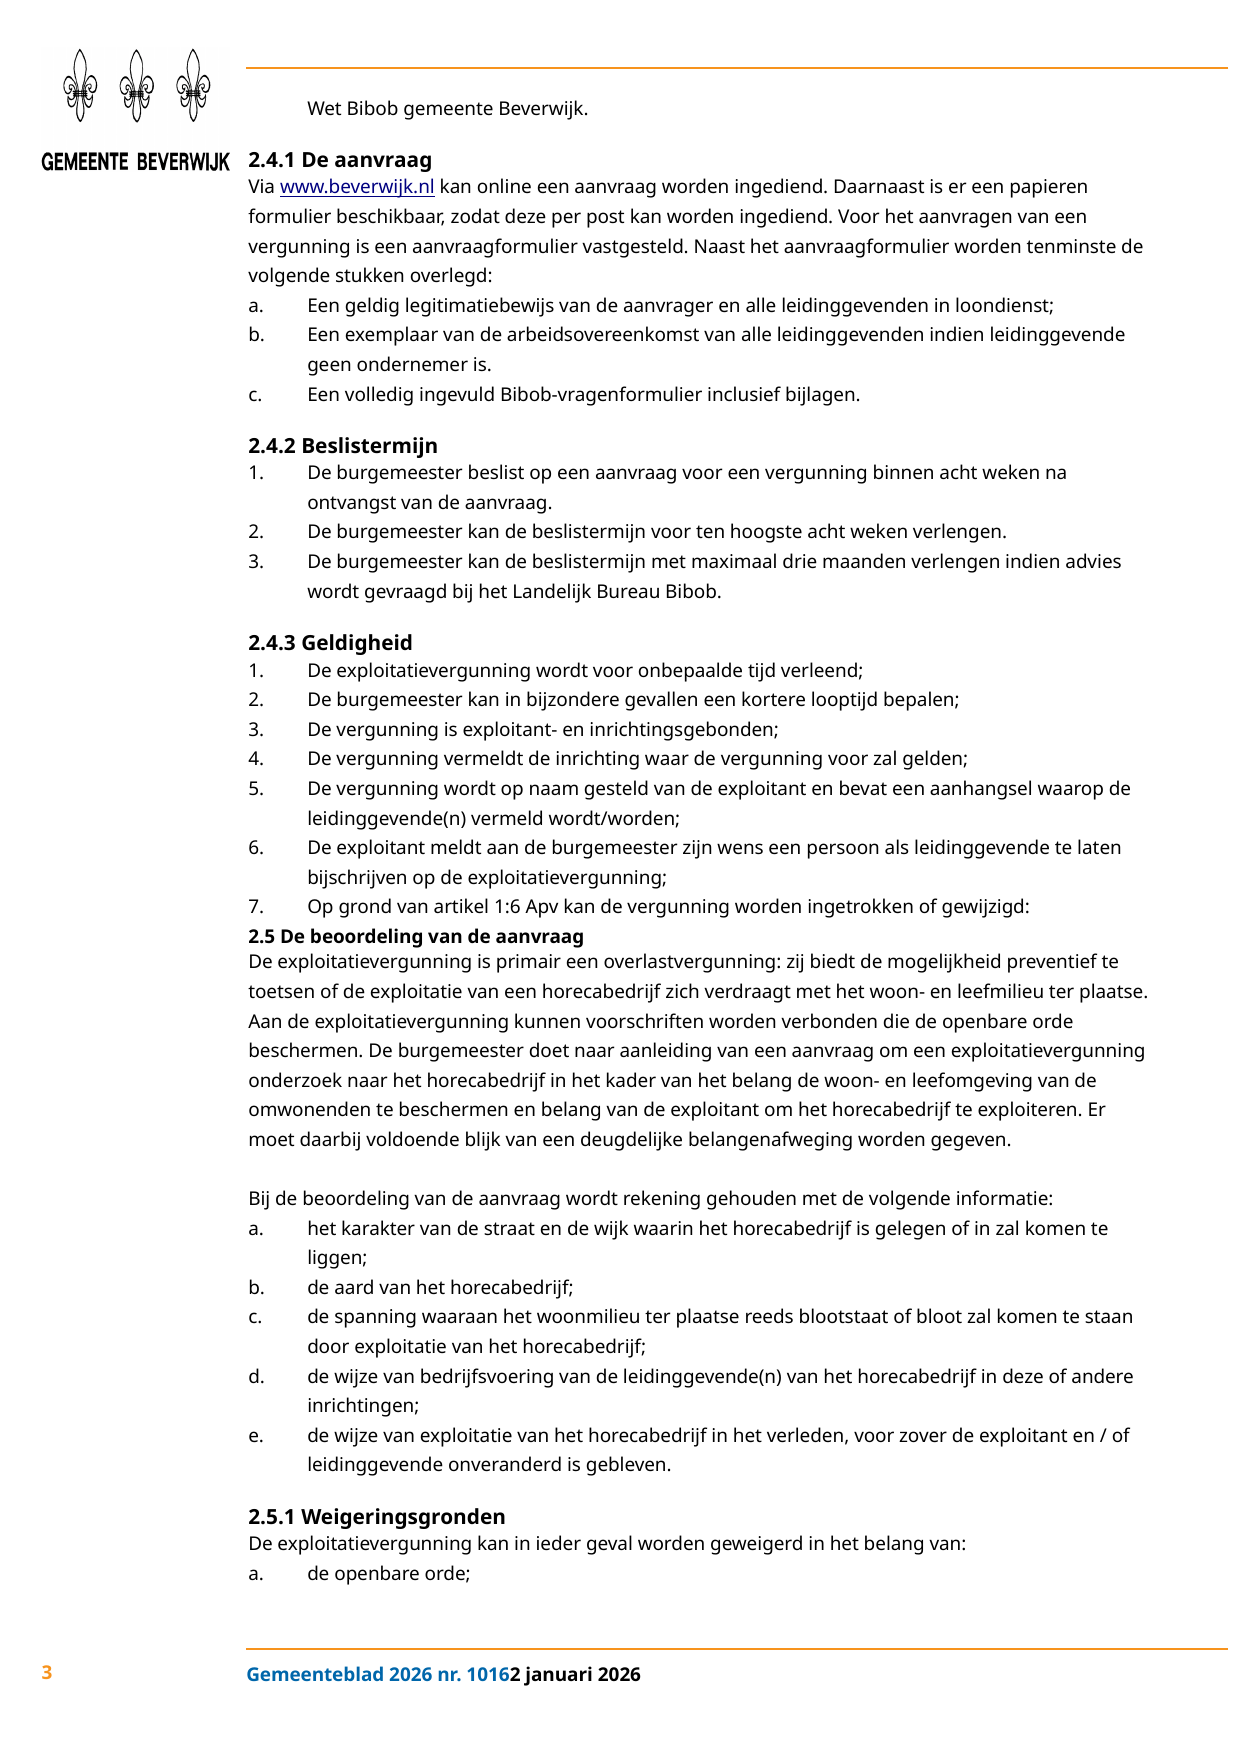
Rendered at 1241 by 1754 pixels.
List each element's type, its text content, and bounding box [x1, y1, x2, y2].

list Op grond van artikel 1:6 Apv kan de vergunning worden ingetrokken of gewijzigd: [248, 893, 1152, 919]
text 2.4.1 De aanvraag [248, 145, 1152, 174]
list Een volledig ingevuld Bibob-vragenformulier inclusief bijlagen. [248, 381, 1152, 406]
list De burgemeester kan de beslistermijn voor ten hoogste acht weken verlengen. [248, 519, 1152, 544]
list Een exemplaar van de arbeidsovereenkomst van alle leidinggevenden indien leidinggevende geen ondernemer is. [248, 322, 1152, 377]
text De exploitatievergunning is primair een overlastvergunning: zij biedt de mogelijkheid preventief te toetsen of de exploitatie van een horecabedrijf zich verdraagt met het woon- en leefmilieu ter plaatse. Aan de exploitatievergunning kunnen voorschriften worden verbonden die de openbare orde beschermen. De burgemeester doet naar aanleiding van een aanvraag om een exploitatievergunning onderzoek naar het horecabedrijf in het kader van het belang de woon- en leefomgeving van de omwonenden te beschermen en belang van de exploitant om het horecabedrijf te exploiteren. Er moet daarbij voldoende blijk van een deugdelijke belangenafweging worden gegeven. [248, 949, 1152, 1152]
picture [41, 47, 231, 172]
text Bij de beoordeling van de aanvraag wordt rekening gehouden met de volgende informatie: [248, 1185, 1152, 1211]
list De exploitant meldt aan de burgemeester zijn wens een persoon als leidinggevende te laten bijschrijven op de exploitatievergunning; [248, 834, 1152, 889]
list de wijze van exploitatie van het horecabedrijf in het verleden, voor zover de exploitant en / of leidinggevende onveranderd is gebleven. [248, 1422, 1152, 1477]
list De vergunning is exploitant- en inrichtingsgebonden; [248, 716, 1152, 742]
list Wet Bibob gemeente Beverwijk. [248, 95, 1152, 121]
text De exploitatievergunning kan in ieder geval worden geweigerd in het belang van: [248, 1531, 1152, 1556]
list de aard van het horecabedrijf; [248, 1274, 1152, 1300]
list de openbare orde; [248, 1560, 1152, 1586]
list De burgemeester kan de beslistermijn met maximaal drie maanden verlengen indien advies wordt gevraagd bij het Landelijk Bureau Bibob. [248, 548, 1152, 604]
list De burgemeester beslist op een aanvraag voor een vergunning binnen acht weken na ontvangst van de aanvraag. [248, 459, 1152, 515]
list De burgemeester kan in bijzondere gevallen een kortere looptijd bepalen; [248, 686, 1152, 712]
list De vergunning vermeldt de inrichting waar de vergunning voor zal gelden; [248, 746, 1152, 771]
list Een geldig legitimatiebewijs van de aanvrager en alle leidinggevenden in loondienst; [248, 292, 1152, 318]
text 2.5.1 Weigeringsgronden [248, 1502, 1152, 1531]
list De vergunning wordt op naam gesteld van de exploitant en bevat een aanhangsel waarop de leidinggevende(n) vermeld wordt/worden; [248, 775, 1152, 830]
text 2.4.3 Geldigheid [248, 628, 1152, 657]
list de wijze van bedrijfsvoering van de leidinggevende(n) van het horecabedrijf in deze of andere inrichtingen; [248, 1363, 1152, 1418]
list De exploitatievergunning wordt voor onbepaalde tijd verleend; [248, 657, 1152, 682]
list het karakter van de straat en de wijk waarin het horecabedrijf is gelegen of in zal komen te liggen; [248, 1215, 1152, 1270]
text Via www.beverwijk.nl kan online een aanvraag worden ingediend. Daarnaast is er een papieren formulier beschikbaar, zodat deze per post kan worden ingediend. Voor het aanvragen van een vergunning is een aanvraagformulier vastgesteld. Naast het aanvraagformulier worden tenminste de volgende stukken overlegd: [248, 174, 1152, 288]
list de spanning waaraan het woonmilieu ter plaatse reeds blootstaat of bloot zal komen te staan door exploitatie van het horecabedrijf; [248, 1304, 1152, 1359]
text 2.4.2 Beslistermijn [248, 431, 1152, 459]
text 2.5 De beoordeling van de aanvraag [248, 923, 1152, 949]
